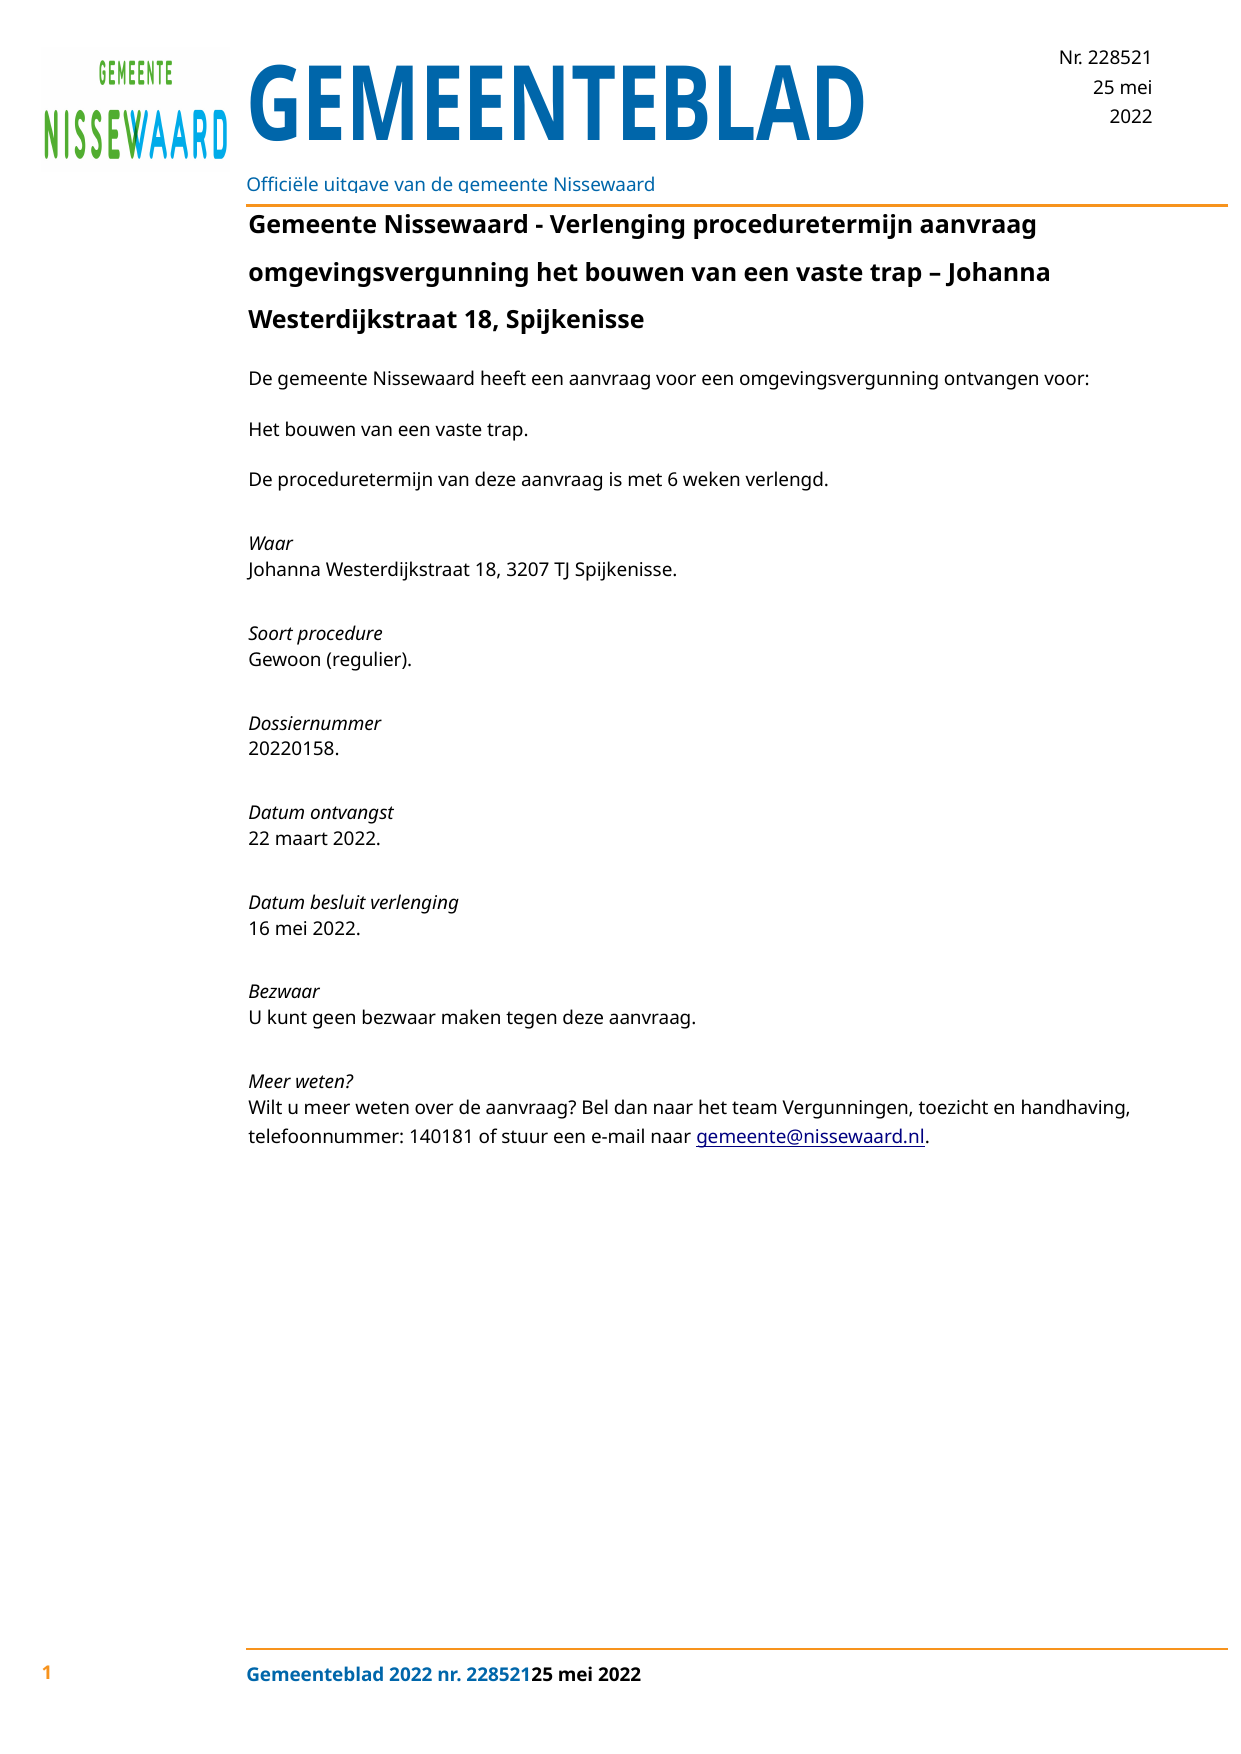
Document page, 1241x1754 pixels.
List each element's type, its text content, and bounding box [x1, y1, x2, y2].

text Datum besluit verlenging [248, 889, 1152, 915]
text Wilt u meer weten over de aanvraag? Bel dan naar het team Vergunningen, toezicht en handhaving, telefoonnummer: 140181 of stuur een e-mail naar gemeente@nissewaard.nl. [248, 1094, 1152, 1149]
text Het bouwen van een vaste trap. [248, 416, 1152, 442]
text U kunt geen bezwaar maken tegen deze aanvraag. [248, 1004, 1152, 1030]
picture [41, 47, 231, 172]
text 20220158. [248, 735, 1152, 761]
text 22 maart 2022. [248, 825, 1152, 851]
text 16 mei 2022. [248, 915, 1152, 941]
text Meer weten? [248, 1068, 1152, 1094]
text De gemeente Nissewaard heeft een aanvraag voor een omgevingsvergunning ontvangen voor: [248, 366, 1152, 391]
text De proceduretermijn van deze aanvraag is met 6 weken verlengd. [248, 466, 1152, 492]
text Soort procedure [248, 620, 1152, 646]
text Dossiernummer [248, 710, 1152, 735]
text Gewoon (regulier). [248, 646, 1152, 671]
text Johanna Westerdijkstraat 18, 3207 TJ Spijkenisse. [248, 556, 1152, 582]
text Waar [248, 530, 1152, 556]
text Datum ontvangst [248, 799, 1152, 825]
text Gemeente Nissewaard - Verlenging proceduretermijn aanvraag omgevingsvergunning het bouwen van een vaste trap – Johanna Westerdijkstraat 18, Spijkenisse [248, 207, 1152, 336]
text Bezwaar [248, 979, 1152, 1004]
